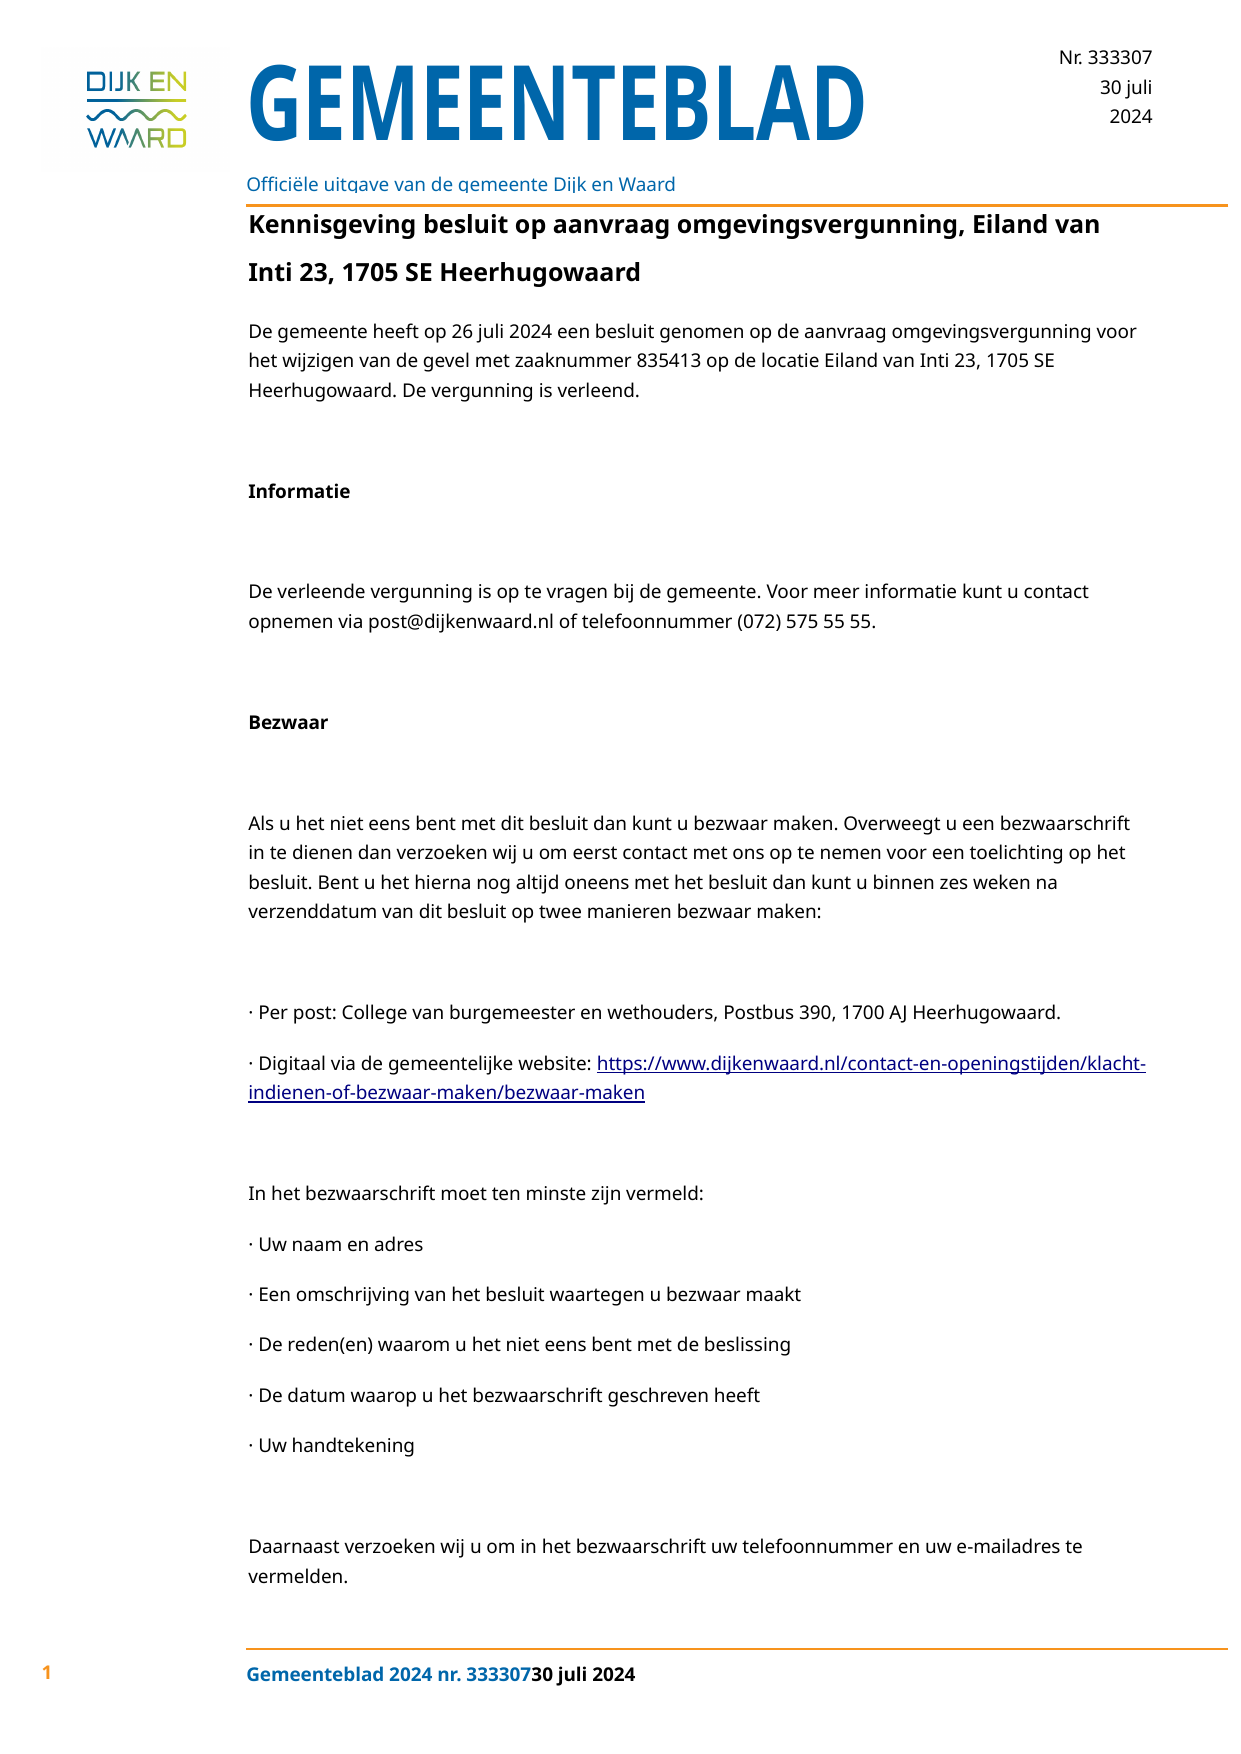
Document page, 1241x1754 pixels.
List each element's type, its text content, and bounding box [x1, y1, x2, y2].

text Informatie [248, 478, 1152, 504]
text De verleende vergunning is op te vragen bij de gemeente. Voor meer informatie kunt u contact opnemen via post@dijkenwaard.nl of telefoonnummer (072) 575 55 55. [248, 579, 1152, 634]
text Daarnaast verzoeken wij u om in het bezwaarschrift uw telefoonnummer en uw e-mailadres te vermelden. [248, 1533, 1152, 1589]
text Bezwaar [248, 709, 1152, 735]
text · Uw naam en adres [248, 1231, 1152, 1257]
text Kennisgeving besluit op aanvraag omgevingsvergunning, Eiland van Inti 23, 1705 SE Heerhugowaard [248, 207, 1152, 288]
text · De datum waarop u het bezwaarschrift geschreven heeft [248, 1382, 1152, 1408]
text · Een omschrijving van het besluit waartegen u bezwaar maakt [248, 1281, 1152, 1307]
text De gemeente heeft op 26 juli 2024 een besluit genomen op de aanvraag omgevingsvergunning voor het wijzigen van de gevel met zaaknummer 835413 op de locatie Eiland van Inti 23, 1705 SE Heerhugowaard. De vergunning is verleend. [248, 318, 1152, 403]
text · Uw handtekening [248, 1432, 1152, 1458]
text Als u het niet eens bent met dit besluit dan kunt u bezwaar maken. Overweegt u een bezwaarschrift in te dienen dan verzoeken wij u om eerst contact met ons op te nemen voor een toelichting op het besluit. Bent u het hierna nog altijd oneens met het besluit dan kunt u binnen zes weken na verzenddatum van dit besluit op twee manieren bezwaar maken: [248, 810, 1152, 924]
text · Per post: College van burgemeester en wethouders, Postbus 390, 1700 AJ Heerhugowaard. [248, 999, 1152, 1025]
text In het bezwaarschrift moet ten minste zijn vermeld: [248, 1180, 1152, 1206]
picture [41, 47, 231, 172]
text · Digitaal via de gemeentelijke website: https://www.dijkenwaard.nl/contact-en-openingstijden/klacht-indienen-of-bezwaar-maken/bezwaar-maken [248, 1050, 1152, 1105]
text · De reden(en) waarom u het niet eens bent met de beslissing [248, 1332, 1152, 1357]
